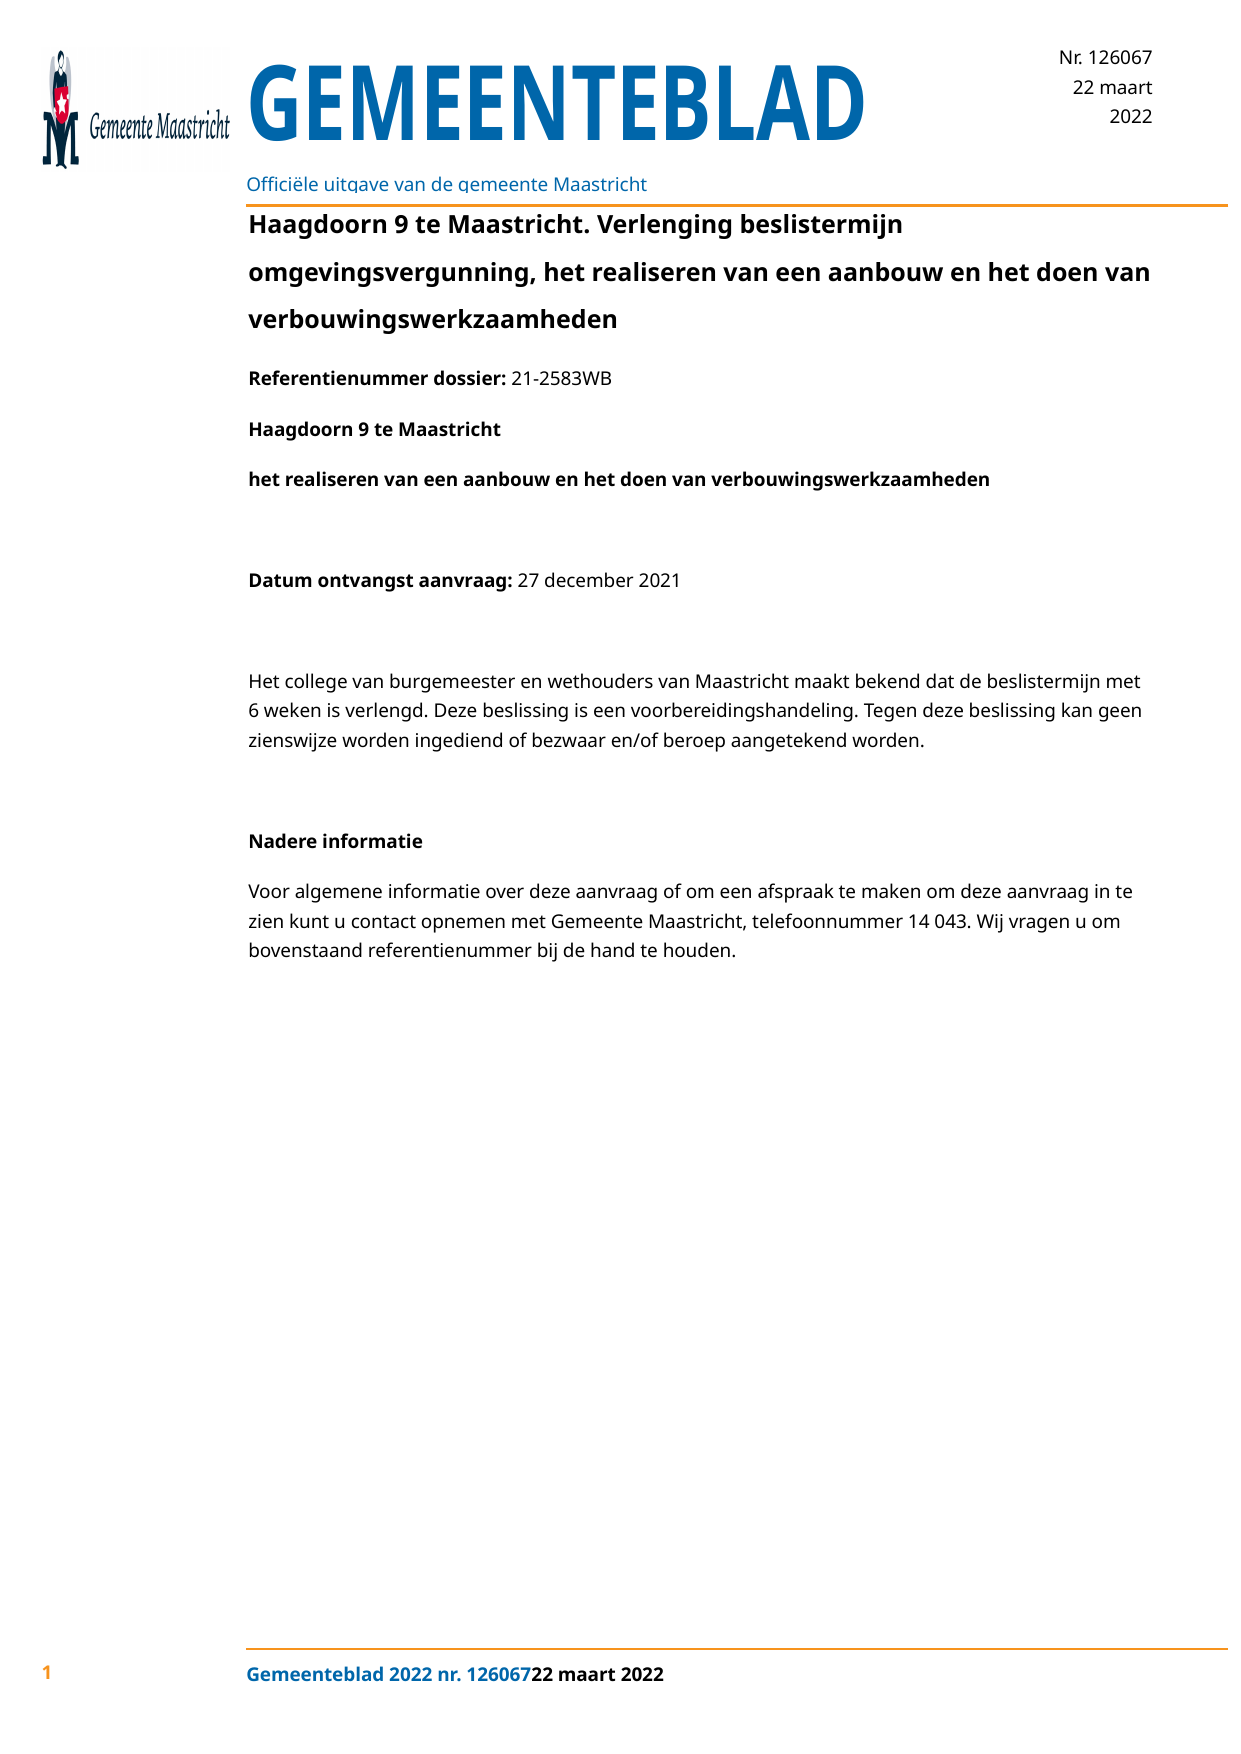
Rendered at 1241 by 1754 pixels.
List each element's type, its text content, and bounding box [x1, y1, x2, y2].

picture [41, 47, 231, 172]
text Referentienummer dossier: 21-2583WB [248, 366, 1152, 391]
text Datum ontvangst aanvraag: 27 december 2021 [248, 567, 1152, 593]
text Haagdoorn 9 te Maastricht. Verlenging beslistermijn omgevingsvergunning, het realiseren van een aanbouw en het doen van verbouwingswerkzaamheden [248, 207, 1152, 336]
text Haagdoorn 9 te Maastricht [248, 416, 1152, 442]
text Voor algemene informatie over deze aanvraag of om een afspraak te maken om deze aanvraag in te zien kunt u contact opnemen met Gemeente Maastricht, telefoonnummer 14 043. Wij vragen u om bovenstaand referentienummer bij de hand te houden. [248, 878, 1152, 963]
text Het college van burgemeester en wethouders van Maastricht maakt bekend dat de beslistermijn met 6 weken is verlengd. Deze beslissing is een voorbereidingshandeling. Tegen deze beslissing kan geen zienswijze worden ingediend of bezwaar en/of beroep aangetekend worden. [248, 668, 1152, 753]
text Nadere informatie [248, 828, 1152, 854]
text het realiseren van een aanbouw en het doen van verbouwingswerkzaamheden [248, 466, 1152, 492]
